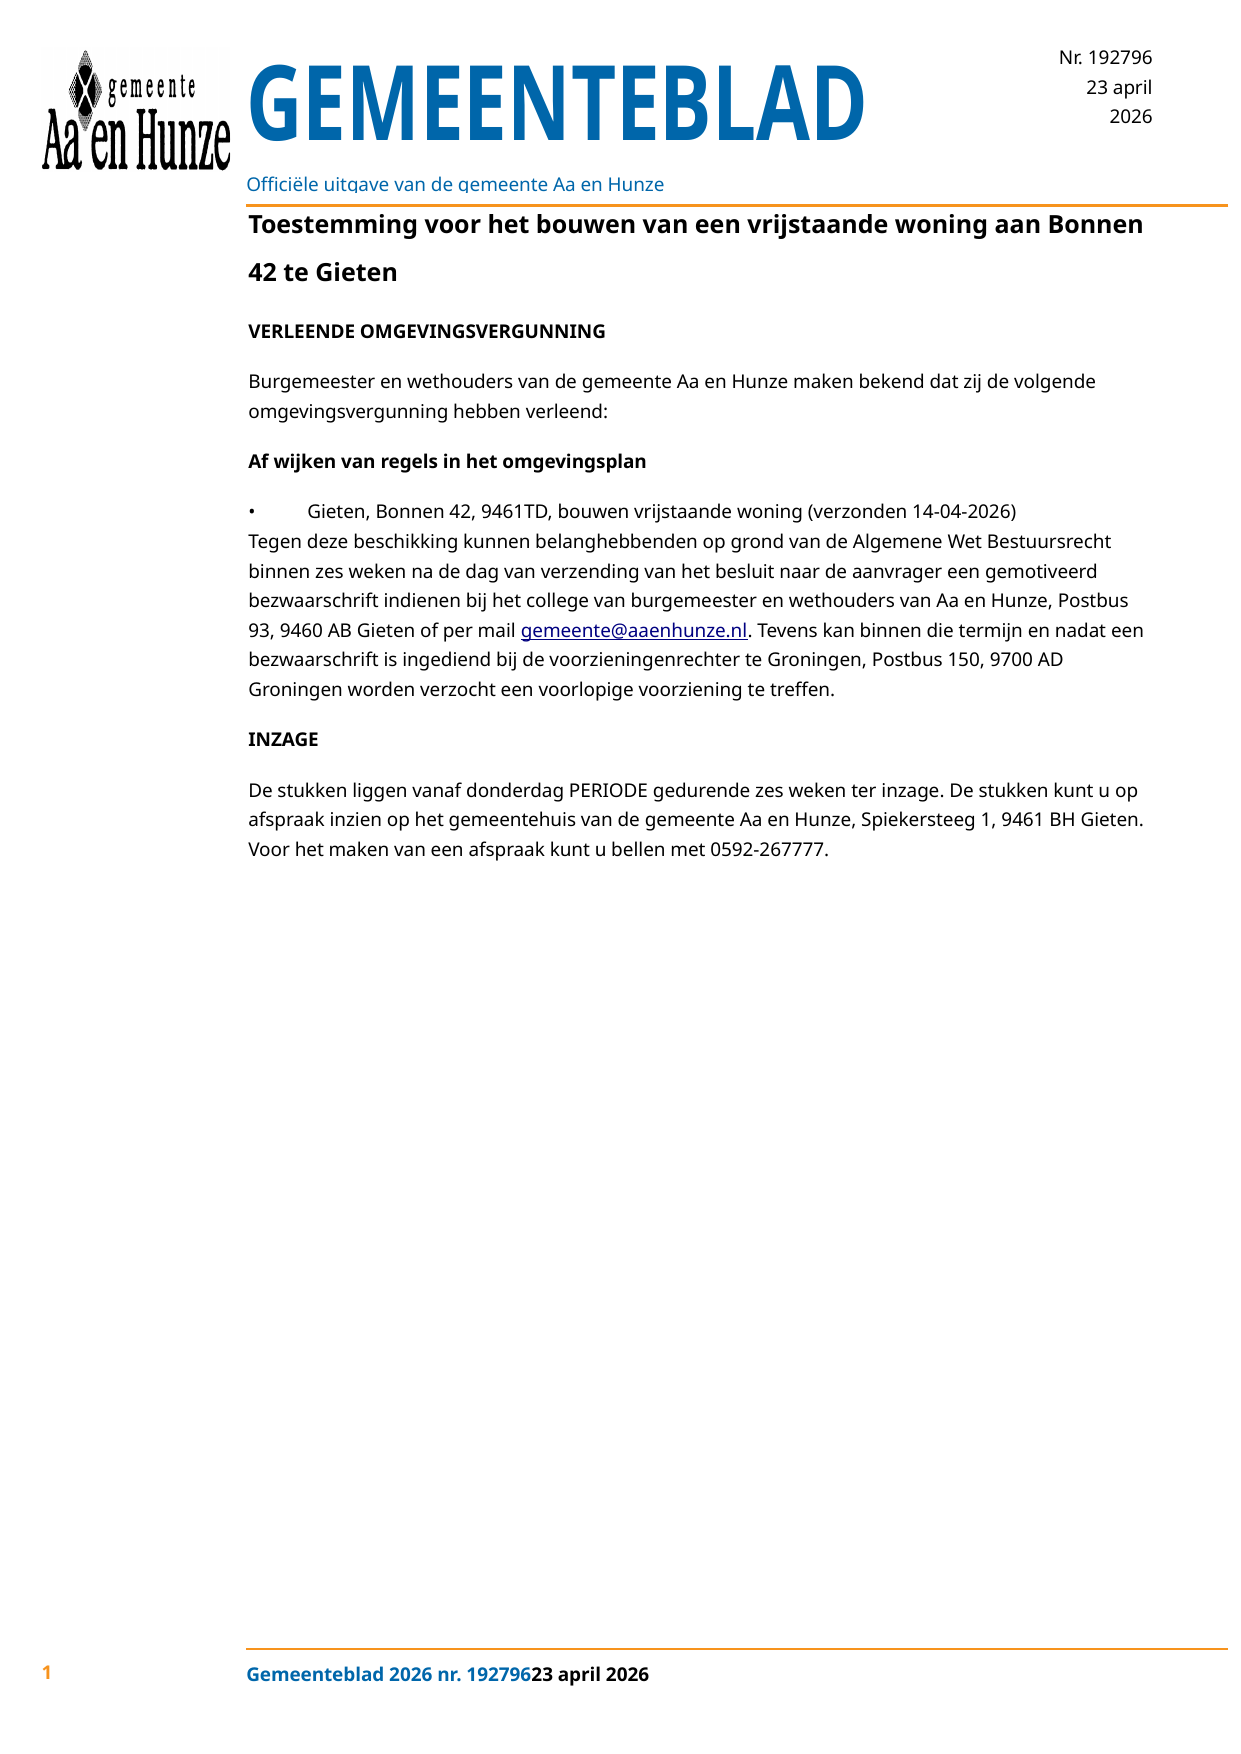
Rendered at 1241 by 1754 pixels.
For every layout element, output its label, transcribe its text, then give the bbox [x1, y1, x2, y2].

text Af wijken van regels in het omgevingsplan [248, 448, 1152, 474]
text INZAGE [248, 727, 1152, 752]
text Toestemming voor het bouwen van een vrijstaande woning aan Bonnen 42 te Gieten [248, 207, 1152, 288]
text Tegen deze beschikking kunnen belanghebbenden op grond van de Algemene Wet Bestuursrecht binnen zes weken na de dag van verzending van het besluit naar de aanvrager een gemotiveerd bezwaarschrift indienen bij het college van burgemeester en wethouders van Aa en Hunze, Postbus 93, 9460 AB Gieten of per mail gemeente@aaenhunze.nl. Tevens kan binnen die termijn en nadat een bezwaarschrift is ingediend bij de voorzieningenrechter te Groningen, Postbus 150, 9700 AD Groningen worden verzocht een voorlopige voorziening te treffen. [248, 528, 1152, 702]
picture [41, 47, 231, 172]
text VERLEENDE OMGEVINGSVERGUNNING [248, 318, 1152, 344]
list Gieten, Bonnen 42, 9461TD, bouwen vrijstaande woning (verzonden 14-04-2026) [248, 499, 1152, 524]
text De stukken liggen vanaf donderdag PERIODE gedurende zes weken ter inzage. De stukken kunt u op afspraak inzien op het gemeentehuis van de gemeente Aa en Hunze, Spiekersteeg 1, 9461 BH Gieten. Voor het maken van een afspraak kunt u bellen met 0592-267777. [248, 777, 1152, 862]
text Burgemeester en wethouders van de gemeente Aa en Hunze maken bekend dat zij de volgende omgevingsvergunning hebben verleend: [248, 368, 1152, 424]
